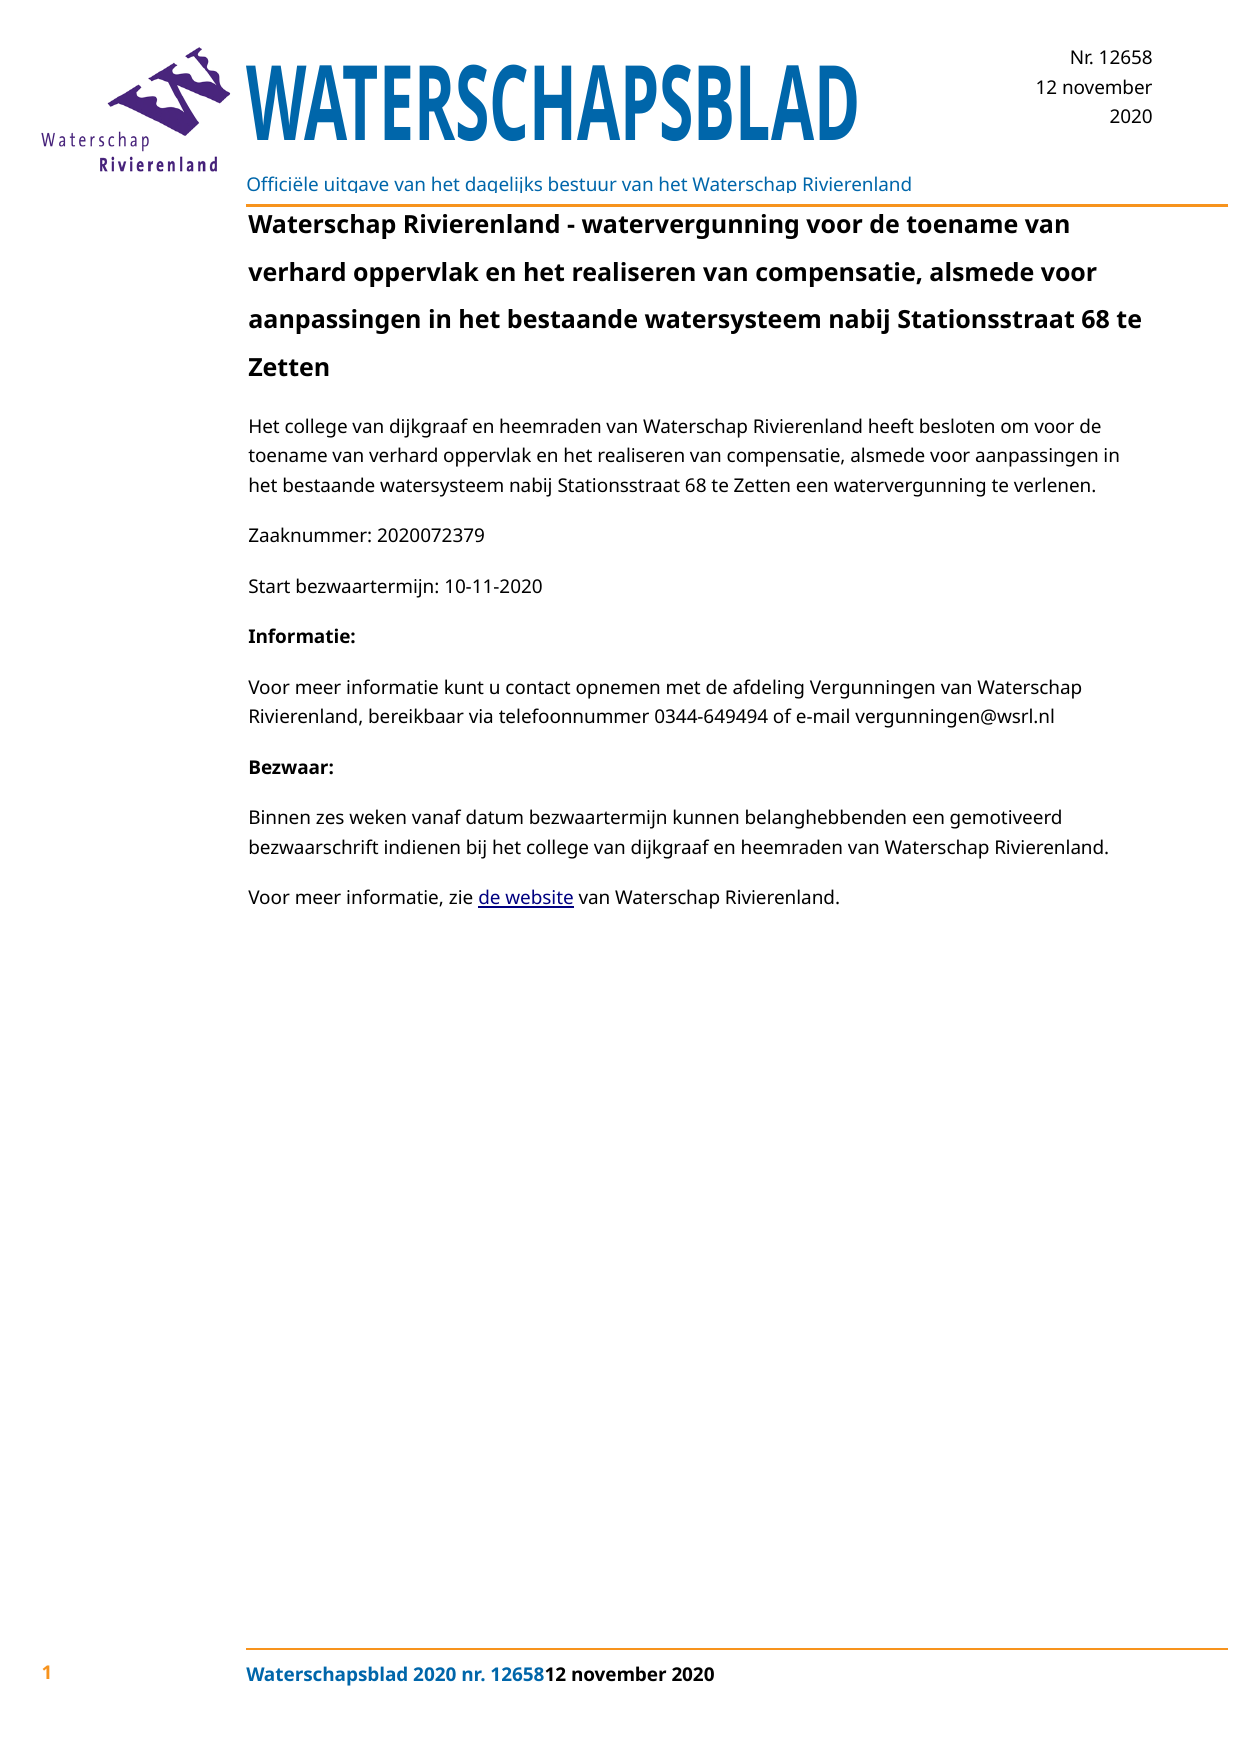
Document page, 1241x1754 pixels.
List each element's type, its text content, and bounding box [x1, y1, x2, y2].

text Voor meer informatie, zie de website van Waterschap Rivierenland. [248, 884, 1152, 910]
text Bezwaar: [248, 754, 1152, 780]
text Voor meer informatie kunt u contact opnemen met de afdeling Vergunningen van Waterschap Rivierenland, bereikbaar via telefoonnummer 0344-649494 of e-mail vergunningen@wsrl.nl [248, 674, 1152, 729]
picture [41, 47, 231, 172]
text Zaaknummer: 2020072379 [248, 523, 1152, 548]
text Start bezwaartermijn: 10-11-2020 [248, 573, 1152, 599]
text Het college van dijkgraaf en heemraden van Waterschap Rivierenland heeft besloten om voor de toename van verhard oppervlak en het realiseren van compensatie, alsmede voor aanpassingen in het bestaande watersysteem nabij Stationsstraat 68 te Zetten een watervergunning te verlenen. [248, 413, 1152, 498]
text Informatie: [248, 623, 1152, 649]
text Binnen zes weken vanaf datum bezwaartermijn kunnen belanghebbenden een gemotiveerd bezwaarschrift indienen bij het college van dijkgraaf en heemraden van Waterschap Rivierenland. [248, 804, 1152, 860]
text Waterschap Rivierenland - watervergunning voor de toename van verhard oppervlak en het realiseren van compensatie, alsmede voor aanpassingen in het bestaande watersysteem nabij Stationsstraat 68 te Zetten [248, 207, 1152, 384]
